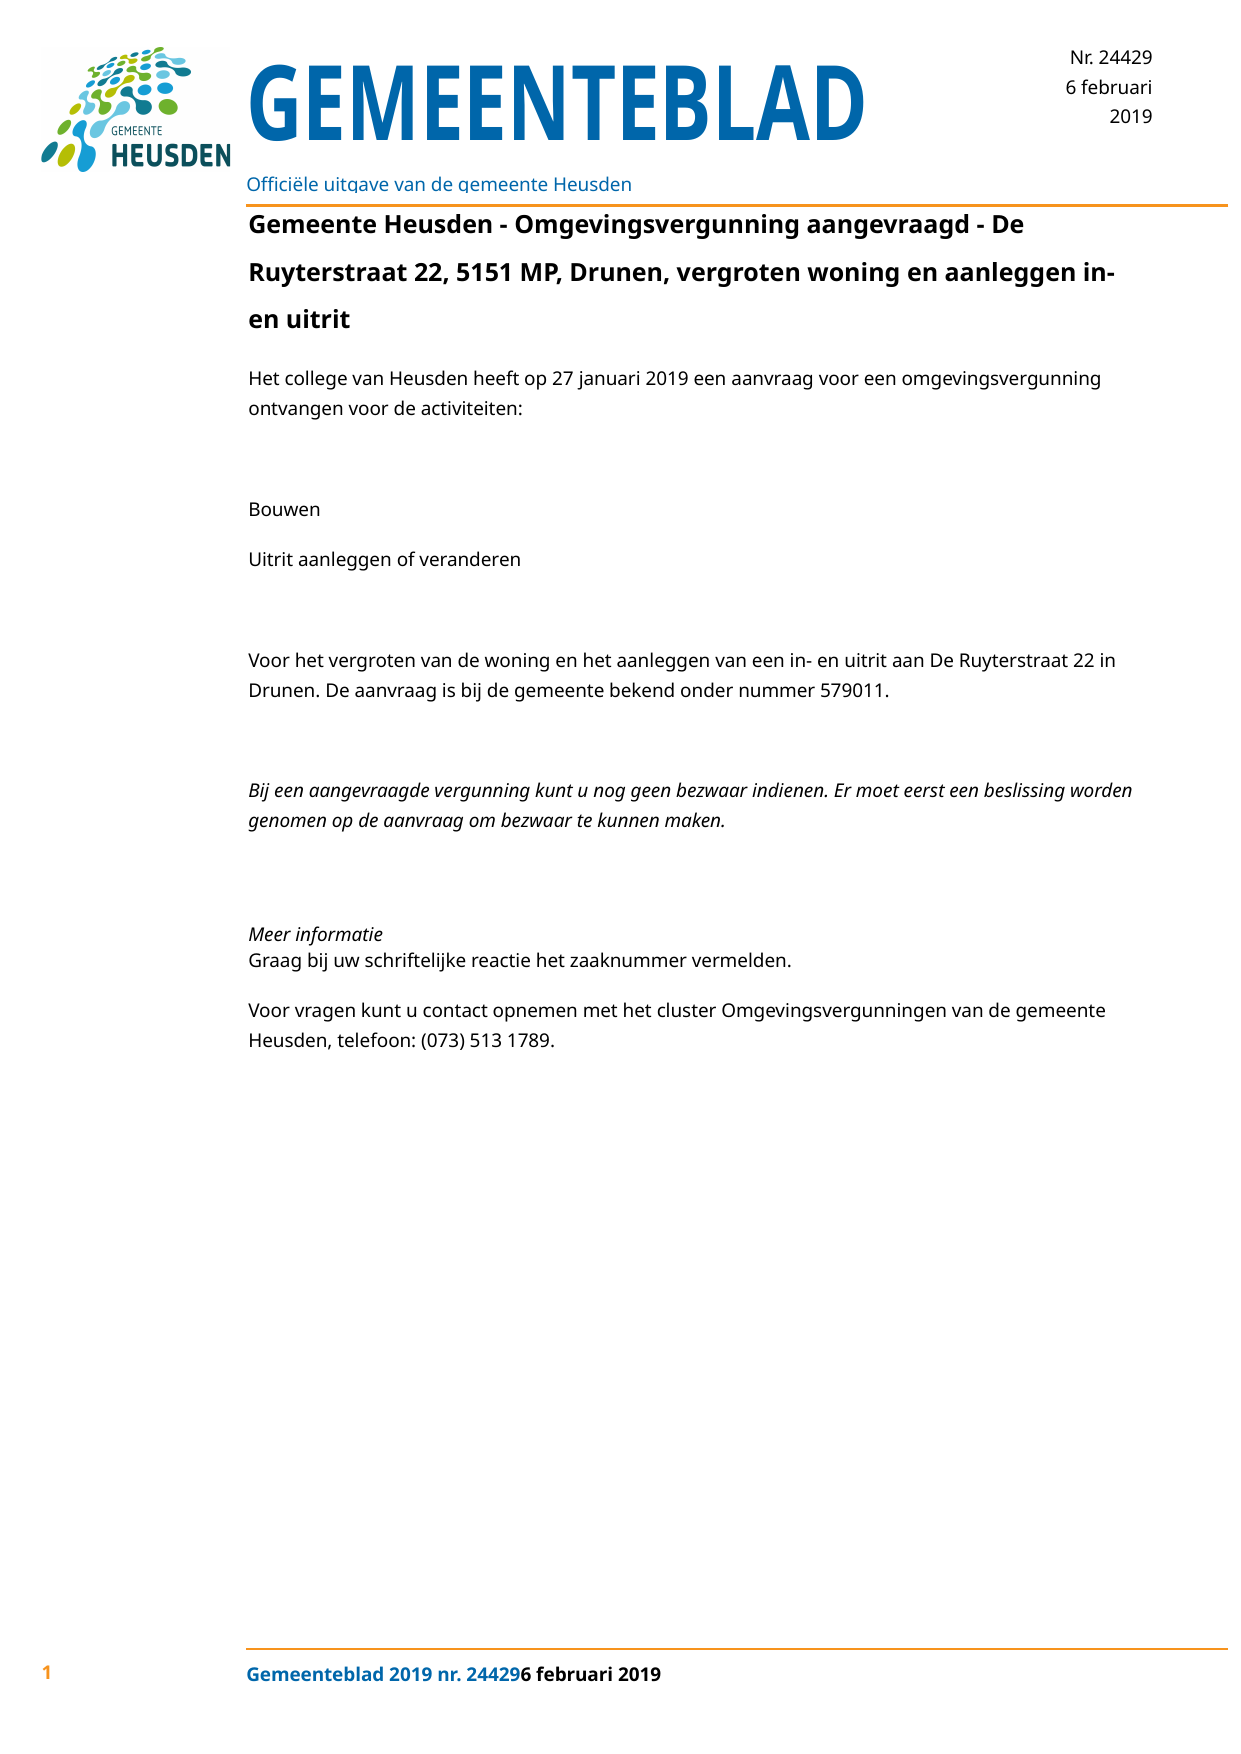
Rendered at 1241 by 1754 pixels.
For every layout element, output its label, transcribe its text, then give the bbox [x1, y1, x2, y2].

text Graag bij uw schriftelijke reactie het zaaknummer vermelden. [248, 947, 1152, 973]
text Meer informatie [248, 922, 1152, 947]
picture [41, 47, 231, 172]
text Voor vragen kunt u contact opnemen met het cluster Omgevingsvergunningen van de gemeente Heusden, telefoon: (073) 513 1789. [248, 998, 1152, 1053]
text Uitrit aanleggen of veranderen [248, 546, 1152, 572]
text Gemeente Heusden - Omgevingsvergunning aangevraagd - De Ruyterstraat 22, 5151 MP, Drunen, vergroten woning en aanleggen in- en uitrit [248, 207, 1152, 336]
text Het college van Heusden heeft op 27 januari 2019 een aanvraag voor een omgevingsvergunning ontvangen voor de activiteiten: [248, 366, 1152, 421]
text Voor het vergroten van de woning en het aanleggen van een in- en uitrit aan De Ruyterstraat 22 in Drunen. De aanvraag is bij de gemeente bekend onder nummer 579011. [248, 647, 1152, 702]
text Bouwen [248, 496, 1152, 522]
text Bij een aangevraagde vergunning kunt u nog geen bezwaar indienen. Er moet eerst een beslissing worden genomen op de aanvraag om bezwaar te kunnen maken. [248, 778, 1152, 833]
